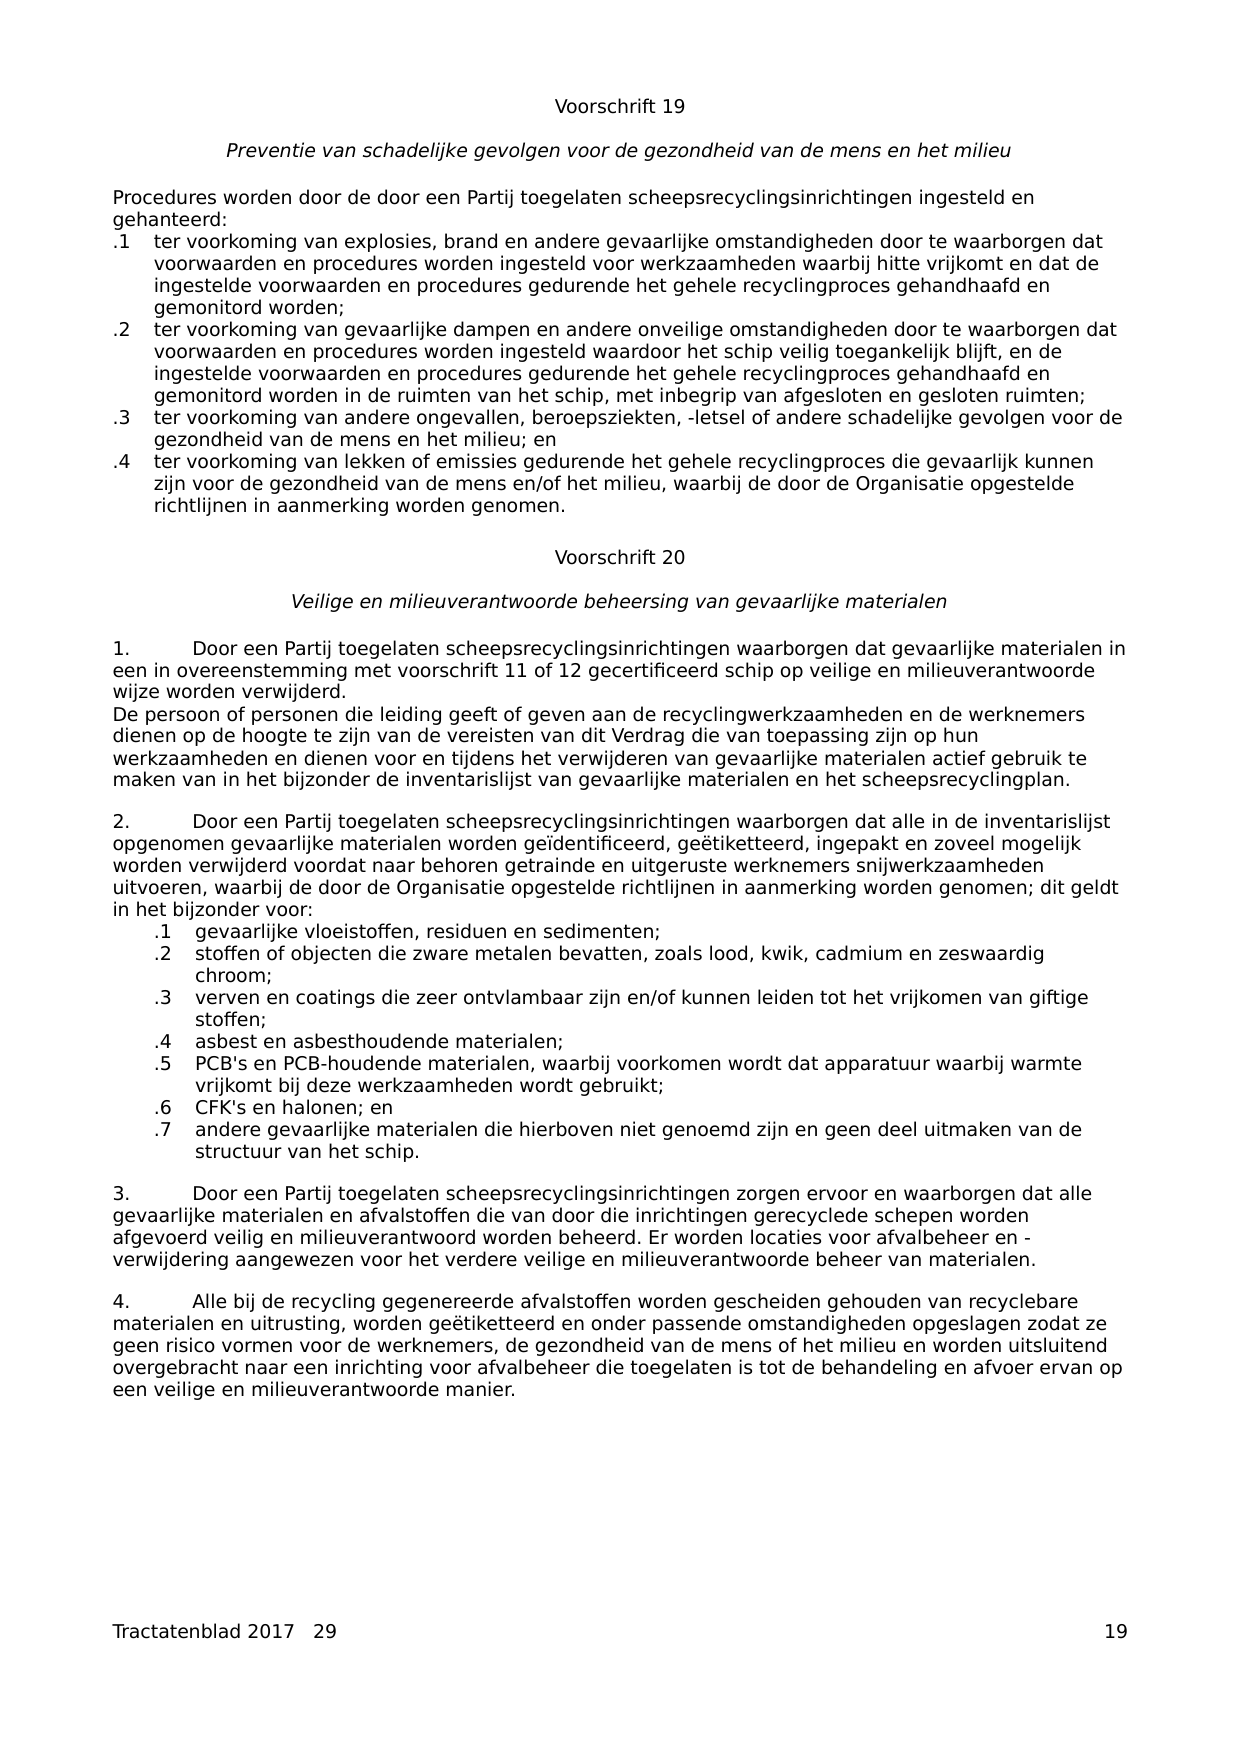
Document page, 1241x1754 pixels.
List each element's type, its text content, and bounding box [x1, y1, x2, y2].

text .4 ter voorkoming van lekken of emissies gedurende het gehele recyclingproces die gevaarlijk kunnen zijn voor de gezondheid van de mens en/of het milieu, waarbij de door de Organisatie opgestelde richtlijnen in aanmerking worden genomen. [112, 451, 1128, 517]
text Procedures worden door de door een Partij toegelaten scheepsrecyclingsinrichtingen ingesteld en gehanteerd: [112, 187, 1128, 231]
text .3 ter voorkoming van andere ongevallen, beroepsziekten, -letsel of andere schadelijke gevolgen voor de gezondheid van de mens en het milieu; en [112, 407, 1128, 451]
text .2 stoffen of objecten die zware metalen bevatten, zoals lood, kwik, cadmium en zeswaardig chroom; [153, 943, 1128, 987]
subtitle Voorschrift 20 Veilige en milieuverantwoorde beheersing van gevaarlijke materialen [112, 547, 1128, 612]
text .6 CFK's en halonen; en [153, 1097, 1128, 1119]
text .5 PCB's en PCB-houdende materialen, waarbij voorkomen wordt dat apparatuur waarbij warmte vrijkomt bij deze werkzaamheden wordt gebruikt; [153, 1053, 1128, 1097]
text 4. Alle bij de recycling gegenereerde afvalstoffen worden gescheiden gehouden van recyclebare materialen en uitrusting, worden geëtiketteerd en onder passende omstandigheden opgeslagen zodat ze geen risico vormen voor de werknemers, de gezondheid van de mens of het milieu en worden uitsluitend overgebracht naar een inrichting voor afvalbeheer die toegelaten is tot de behandeling en afvoer ervan op een veilige en milieuverantwoorde manier. [112, 1291, 1128, 1401]
text 1. Door een Partij toegelaten scheepsrecyclingsinrichtingen waarborgen dat gevaarlijke materialen in een in overeenstemming met voorschrift 11 of 12 gecertificeerd schip op veilige en milieuverantwoorde wijze worden verwijderd. [112, 637, 1128, 703]
text 3. Door een Partij toegelaten scheepsrecyclingsinrichtingen zorgen ervoor en waarborgen dat alle gevaarlijke materialen en afvalstoffen die van door die inrichtingen gerecyclede schepen worden afgevoerd veilig en milieuverantwoord worden beheerd. Er worden locaties voor afvalbeheer en -verwijdering aangewezen voor het verdere veilige en milieuverantwoorde beheer van materialen. [112, 1183, 1128, 1271]
text .2 ter voorkoming van gevaarlijke dampen en andere onveilige omstandigheden door te waarborgen dat voorwaarden en procedures worden ingesteld waardoor het schip veilig toegankelijk blijft, en de ingestelde voorwaarden en procedures gedurende het gehele recyclingproces gehandhaafd en gemonitord worden in de ruimten van het schip, met inbegrip van afgesloten en gesloten ruimten; [112, 319, 1128, 407]
text .7 andere gevaarlijke materialen die hierboven niet genoemd zijn en geen deel uitmaken van de structuur van het schip. [153, 1119, 1128, 1163]
subtitle Voorschrift 19 Preventie van schadelijke gevolgen voor de gezondheid van de mens en het milieu [112, 96, 1128, 162]
text .3 verven en coatings die zeer ontvlambaar zijn en/of kunnen leiden tot het vrijkomen van giftige stoffen; [153, 987, 1128, 1031]
text .1 gevaarlijke vloeistoffen, residuen en sedimenten; [153, 921, 1128, 943]
text De persoon of personen die leiding geeft of geven aan de recyclingwerkzaamheden en de werknemers dienen op de hoogte te zijn van de vereisten van dit Verdrag die van toepassing zijn op hun werkzaamheden en dienen voor en tijdens het verwijderen van gevaarlijke materialen actief gebruik te maken van in het bijzonder de inventarislijst van gevaarlijke materialen en het scheepsrecyclingplan. [112, 703, 1128, 791]
text 2. Door een Partij toegelaten scheepsrecyclingsinrichtingen waarborgen dat alle in de inventarislijst opgenomen gevaarlijke materialen worden geïdentificeerd, geëtiketteerd, ingepakt en zoveel mogelijk worden verwijderd voordat naar behoren getrainde en uitgeruste werknemers snijwerkzaamheden uitvoeren, waarbij de door de Organisatie opgestelde richtlijnen in aanmerking worden genomen; dit geldt in het bijzonder voor: [112, 811, 1128, 921]
text .4 asbest en asbesthoudende materialen; [153, 1031, 1128, 1053]
text .1 ter voorkoming van explosies, brand en andere gevaarlijke omstandigheden door te waarborgen dat voorwaarden en procedures worden ingesteld voor werkzaamheden waarbij hitte vrijkomt en dat de ingestelde voorwaarden en procedures gedurende het gehele recyclingproces gehandhaafd en gemonitord worden; [112, 231, 1128, 319]
